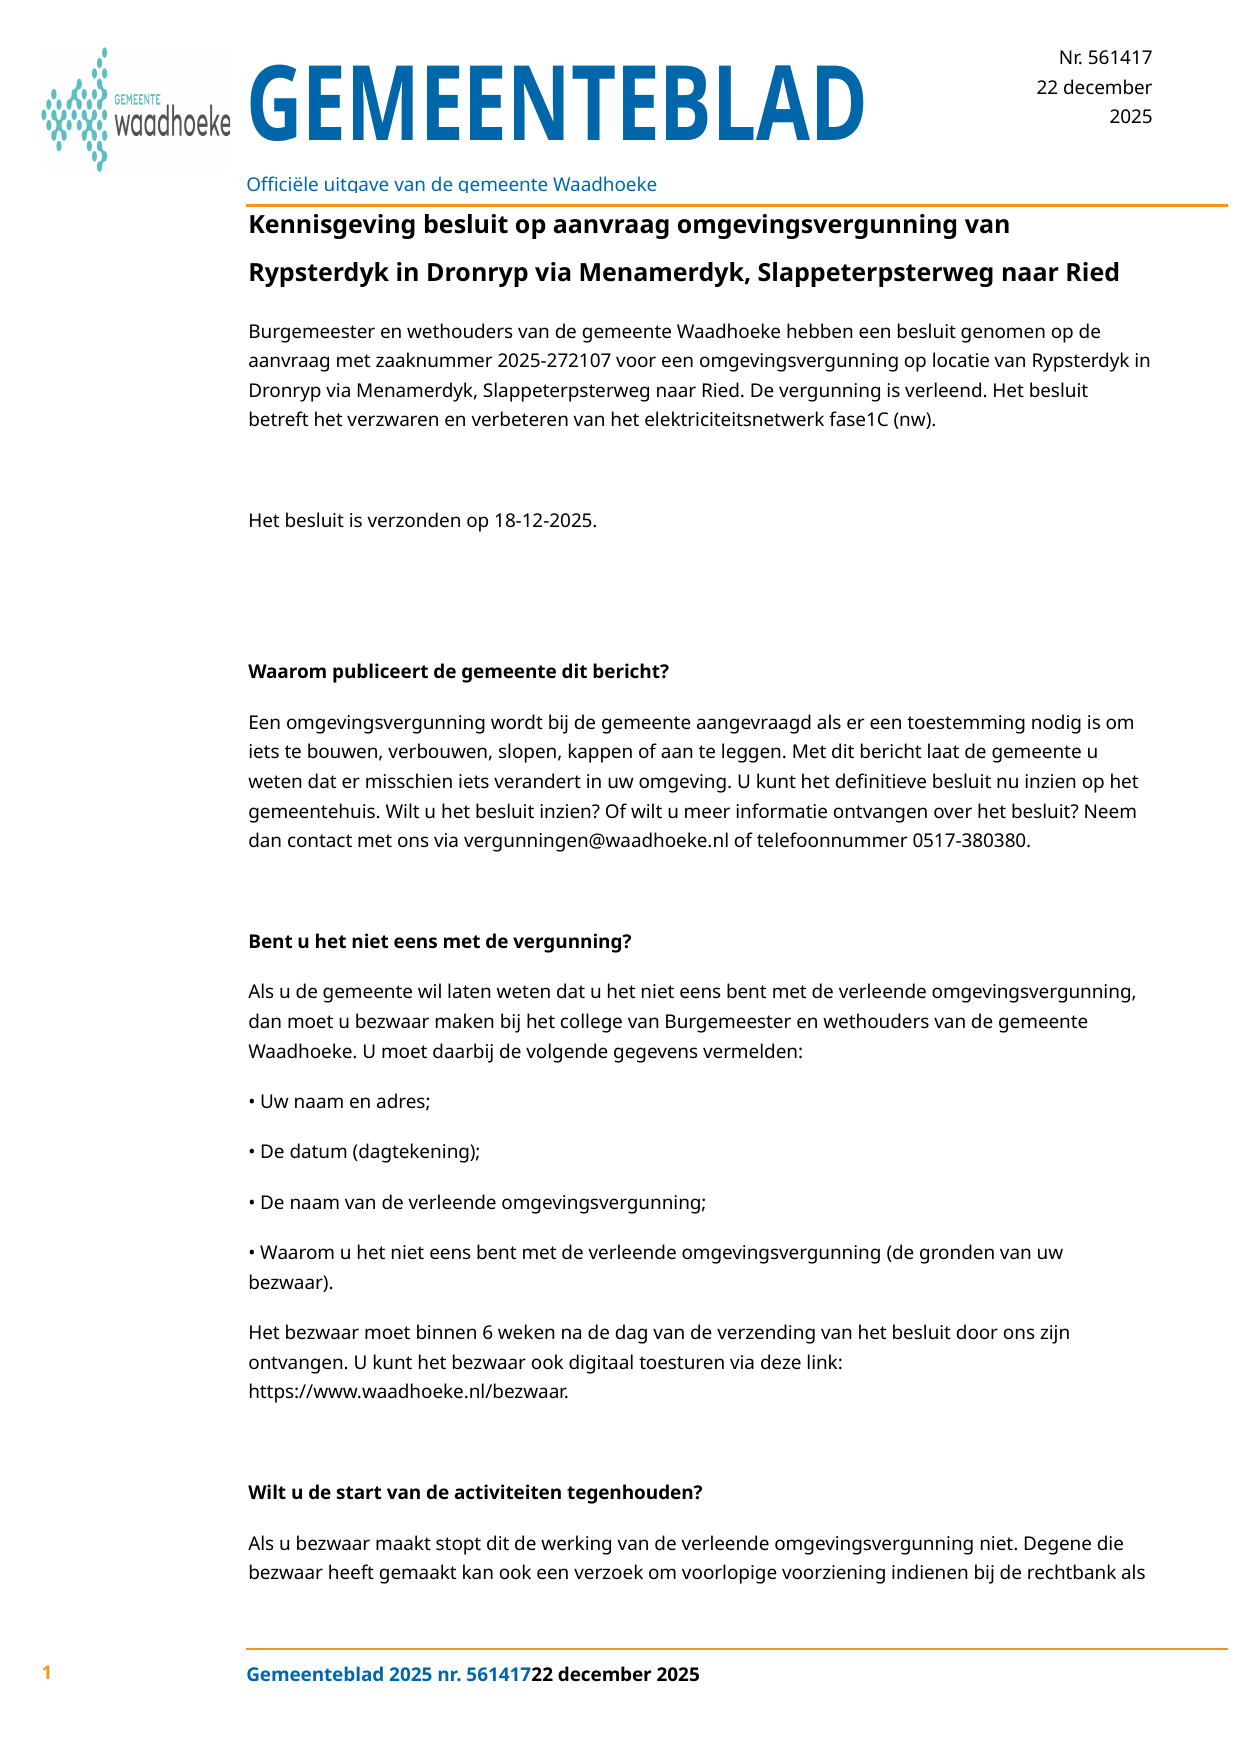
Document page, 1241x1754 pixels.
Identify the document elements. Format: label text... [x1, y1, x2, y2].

picture [41, 47, 231, 172]
text Bent u het niet eens met de vergunning? [248, 928, 1152, 954]
text Burgemeester en wethouders van de gemeente Waadhoeke hebben een besluit genomen op de aanvraag met zaaknummer 2025-272107 voor een omgevingsvergunning op locatie van Rypsterdyk in Dronryp via Menamerdyk, Slappeterpsterweg naar Ried. De vergunning is verleend. Het besluit betreft het verzwaren en verbeteren van het elektriciteitsnetwerk fase1C (nw). [248, 318, 1152, 432]
text Kennisgeving besluit op aanvraag omgevingsvergunning van Rypsterdyk in Dronryp via Menamerdyk, Slappeterpsterweg naar Ried [248, 207, 1152, 288]
text Een omgevingsvergunning wordt bij de gemeente aangevraagd als er een toestemming nodig is om iets te bouwen, verbouwen, slopen, kappen of aan te leggen. Met dit bericht laat de gemeente u weten dat er misschien iets verandert in uw omgeving. U kunt het definitieve besluit nu inzien op het gemeentehuis. Wilt u het besluit inzien? Of wilt u meer informatie ontvangen over het besluit? Neem dan contact met ons via vergunningen@waadhoeke.nl of telefoonnummer 0517-380380. [248, 709, 1152, 853]
text • Uw naam en adres; [248, 1088, 1152, 1114]
text Waarom publiceert de gemeente dit bericht? [248, 659, 1152, 684]
text Wilt u de start van de activiteiten tegenhouden? [248, 1479, 1152, 1505]
text Het besluit is verzonden op 18-12-2025. [248, 507, 1152, 533]
text • Waarom u het niet eens bent met de verleende omgevingsvergunning (de gronden van uw bezwaar). [248, 1239, 1152, 1295]
text • De datum (dagtekening); [248, 1139, 1152, 1164]
text • De naam van de verleende omgevingsvergunning; [248, 1189, 1152, 1215]
text Als u de gemeente wil laten weten dat u het niet eens bent met de verleende omgevingsvergunning, dan moet u bezwaar maken bij het college van Burgemeester en wethouders van de gemeente Waadhoeke. U moet daarbij de volgende gegevens vermelden: [248, 979, 1152, 1064]
text Als u bezwaar maakt stopt dit de werking van de verleende omgevingsvergunning niet. Degene die bezwaar heeft gemaakt kan ook een verzoek om voorlopige voorziening indienen bij de rechtbank als [248, 1530, 1152, 1585]
text Het bezwaar moet binnen 6 weken na de dag van de verzending van het besluit door ons zijn ontvangen. U kunt het bezwaar ook digitaal toesturen via deze link: https://www.waadhoeke.nl/bezwaar. [248, 1319, 1152, 1404]
